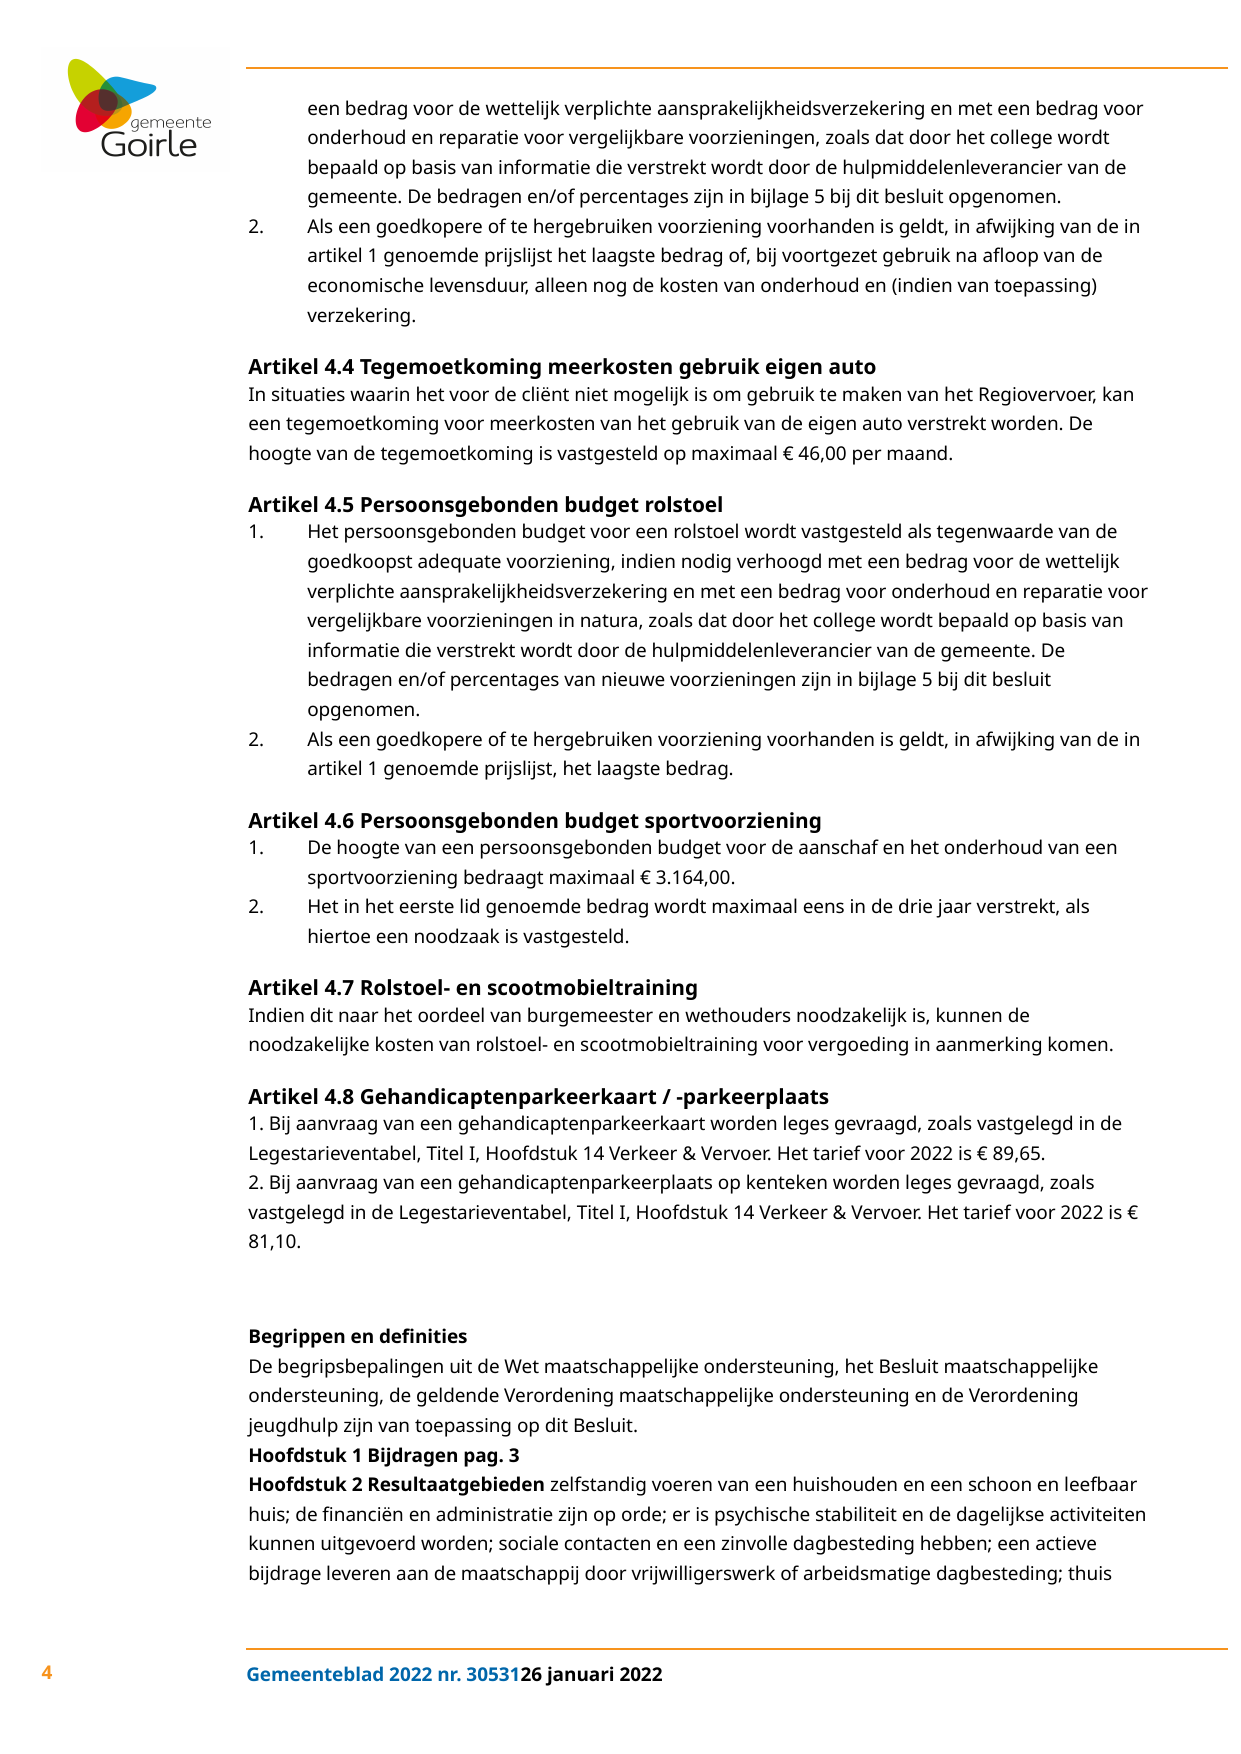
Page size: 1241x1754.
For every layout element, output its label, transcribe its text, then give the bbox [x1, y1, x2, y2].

text Artikel 4.5 Persoonsgebonden budget rolstoel [248, 490, 1152, 519]
picture [41, 47, 231, 172]
text In situaties waarin het voor de cliënt niet mogelijk is om gebruik te maken van het Regiovervoer, kan een tegemoetkoming voor meerkosten van het gebruik van de eigen auto verstrekt worden. De hoogte van de tegemoetkoming is vastgesteld op maximaal € 46,00 per maand. [248, 381, 1152, 466]
text Indien dit naar het oordeel van burgemeester en wethouders noodzakelijk is, kunnen de noodzakelijke kosten van rolstoel- en scootmobieltraining voor vergoeding in aanmerking komen. [248, 1002, 1152, 1057]
text Hoofdstuk 2 Resultaatgebieden zelfstandig voeren van een huishouden en een schoon en leefbaar huis; de financiën en administratie zijn op orde; er is psychische stabiliteit en de dagelijkse activiteiten kunnen uitgevoerd worden; sociale contacten en een zinvolle dagbesteding hebben; een actieve bijdrage leveren aan de maatschappij door vrijwilligerswerk of arbeidsmatige dagbesteding; thuis [248, 1471, 1152, 1586]
list Als een goedkopere of te hergebruiken voorziening voorhanden is geldt, in afwijking van de in artikel 1 genoemde prijslijst het laagste bedrag of, bij voortgezet gebruik na afloop van de economische levensduur, alleen nog de kosten van onderhoud en (indien van toepassing) verzekering. [248, 213, 1152, 328]
text De begripsbepalingen uit de Wet maatschappelijke ondersteuning, het Besluit maatschappelijke ondersteuning, de geldende Verordening maatschappelijke ondersteuning en de Verordening jeugdhulp zijn van toepassing op dit Besluit. [248, 1353, 1152, 1438]
list Het in het eerste lid genoemde bedrag wordt maximaal eens in de drie jaar verstrekt, als hiertoe een noodzaak is vastgesteld. [248, 893, 1152, 949]
list De hoogte van een persoonsgebonden budget voor de aanschaf en het onderhoud van een sportvoorziening bedraagt maximaal € 3.164,00. [248, 834, 1152, 889]
text 2. Bij aanvraag van een gehandicaptenparkeerplaats op kenteken worden leges gevraagd, zoals vastgelegd in de Legestarieventabel, Titel I, Hoofdstuk 14 Verkeer & Vervoer. Het tarief voor 2022 is € 81,10. [248, 1169, 1152, 1254]
text 1. Bij aanvraag van een gehandicaptenparkeerkaart worden leges gevraagd, zoals vastgelegd in de Legestarieventabel, Titel I, Hoofdstuk 14 Verkeer & Vervoer. Het tarief voor 2022 is € 89,65. [248, 1110, 1152, 1166]
list een bedrag voor de wettelijk verplichte aansprakelijkheidsverzekering en met een bedrag voor onderhoud en reparatie voor vergelijkbare voorzieningen, zoals dat door het college wordt bepaald op basis van informatie die verstrekt wordt door de hulpmiddelenleverancier van de gemeente. De bedragen en/of percentages zijn in bijlage 5 bij dit besluit opgenomen. [248, 95, 1152, 209]
text Artikel 4.8 Gehandicaptenparkeerkaart / -parkeerplaats [248, 1082, 1152, 1110]
text Artikel 4.6 Persoonsgebonden budget sportvoorziening [248, 806, 1152, 834]
list Als een goedkopere of te hergebruiken voorziening voorhanden is geldt, in afwijking van de in artikel 1 genoemde prijslijst, het laagste bedrag. [248, 726, 1152, 781]
text Artikel 4.7 Rolstoel- en scootmobieltraining [248, 973, 1152, 1002]
list Het persoonsgebonden budget voor een rolstoel wordt vastgesteld als tegenwaarde van de goedkoopst adequate voorziening, indien nodig verhoogd met een bedrag voor de wettelijk verplichte aansprakelijkheidsverzekering en met een bedrag voor onderhoud en reparatie voor vergelijkbare voorzieningen in natura, zoals dat door het college wordt bepaald op basis van informatie die verstrekt wordt door de hulpmiddelenleverancier van de gemeente. De bedragen en/of percentages van nieuwe voorzieningen zijn in bijlage 5 bij dit besluit opgenomen. [248, 519, 1152, 722]
text Begrippen en definities [248, 1323, 1152, 1349]
text Hoofdstuk 1 Bijdragen pag. 3 [248, 1442, 1152, 1468]
text Artikel 4.4 Tegemoetkoming meerkosten gebruik eigen auto [248, 352, 1152, 381]
